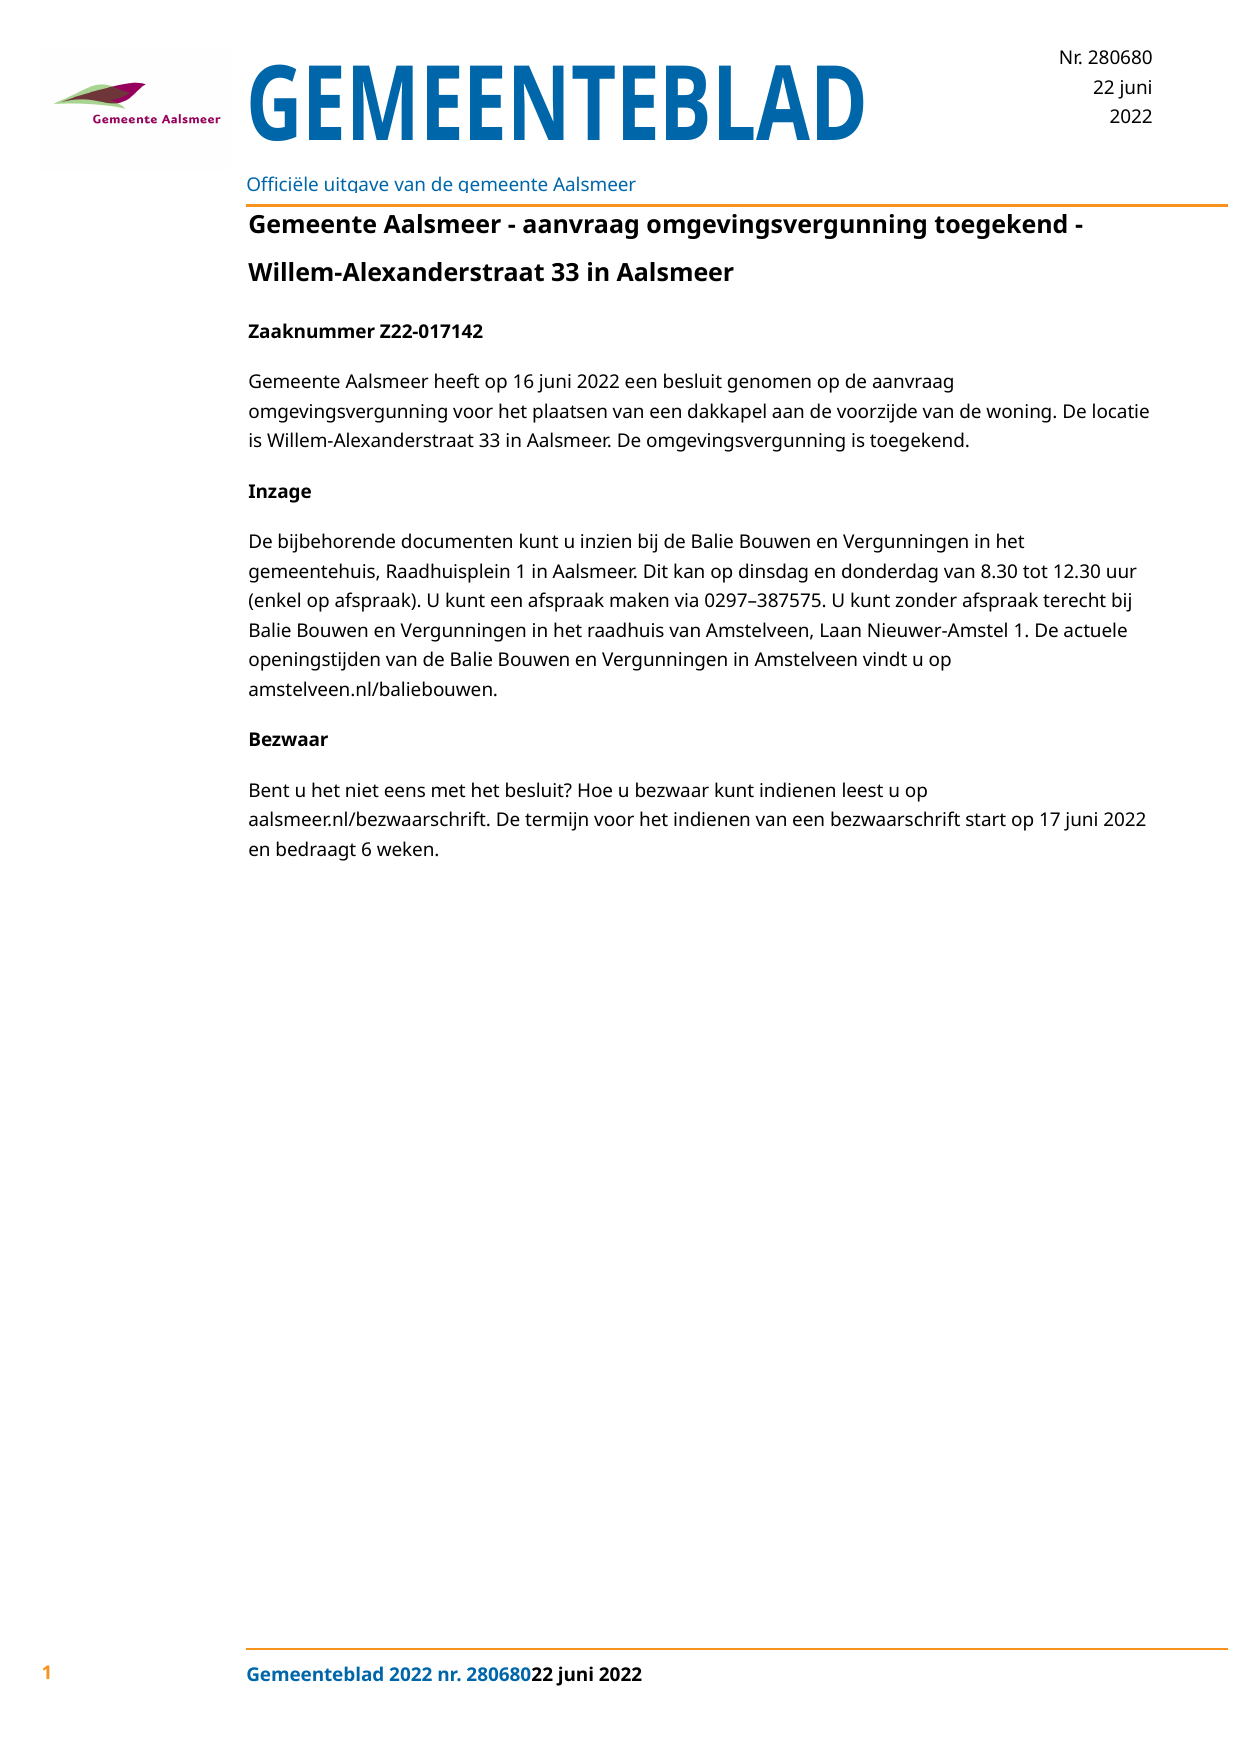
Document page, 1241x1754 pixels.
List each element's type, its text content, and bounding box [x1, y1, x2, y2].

text Bezwaar [248, 727, 1152, 752]
text Inzage [248, 478, 1152, 504]
text De bijbehorende documenten kunt u inzien bij de Balie Bouwen en Vergunningen in het gemeentehuis, Raadhuisplein 1 in Aalsmeer. Dit kan op dinsdag en donderdag van 8.30 tot 12.30 uur (enkel op afspraak). U kunt een afspraak maken via 0297–387575. U kunt zonder afspraak terecht bij Balie Bouwen en Vergunningen in het raadhuis van Amstelveen, Laan Nieuwer-Amstel 1. De actuele openingstijden van de Balie Bouwen en Vergunningen in Amstelveen vindt u op amstelveen.nl/baliebouwen. [248, 528, 1152, 702]
text Gemeente Aalsmeer - aanvraag omgevingsvergunning toegekend - Willem-Alexanderstraat 33 in Aalsmeer [248, 207, 1152, 288]
picture [41, 47, 231, 172]
text Bent u het niet eens met het besluit? Hoe u bezwaar kunt indienen leest u op aalsmeer.nl/bezwaarschrift. De termijn voor het indienen van een bezwaarschrift start op 17 juni 2022 en bedraagt 6 weken. [248, 777, 1152, 862]
text Zaaknummer Z22-017142 [248, 318, 1152, 344]
text Gemeente Aalsmeer heeft op 16 juni 2022 een besluit genomen op de aanvraag omgevingsvergunning voor het plaatsen van een dakkapel aan de voorzijde van de woning. De locatie is Willem-Alexanderstraat 33 in Aalsmeer. De omgevingsvergunning is toegekend. [248, 368, 1152, 453]
